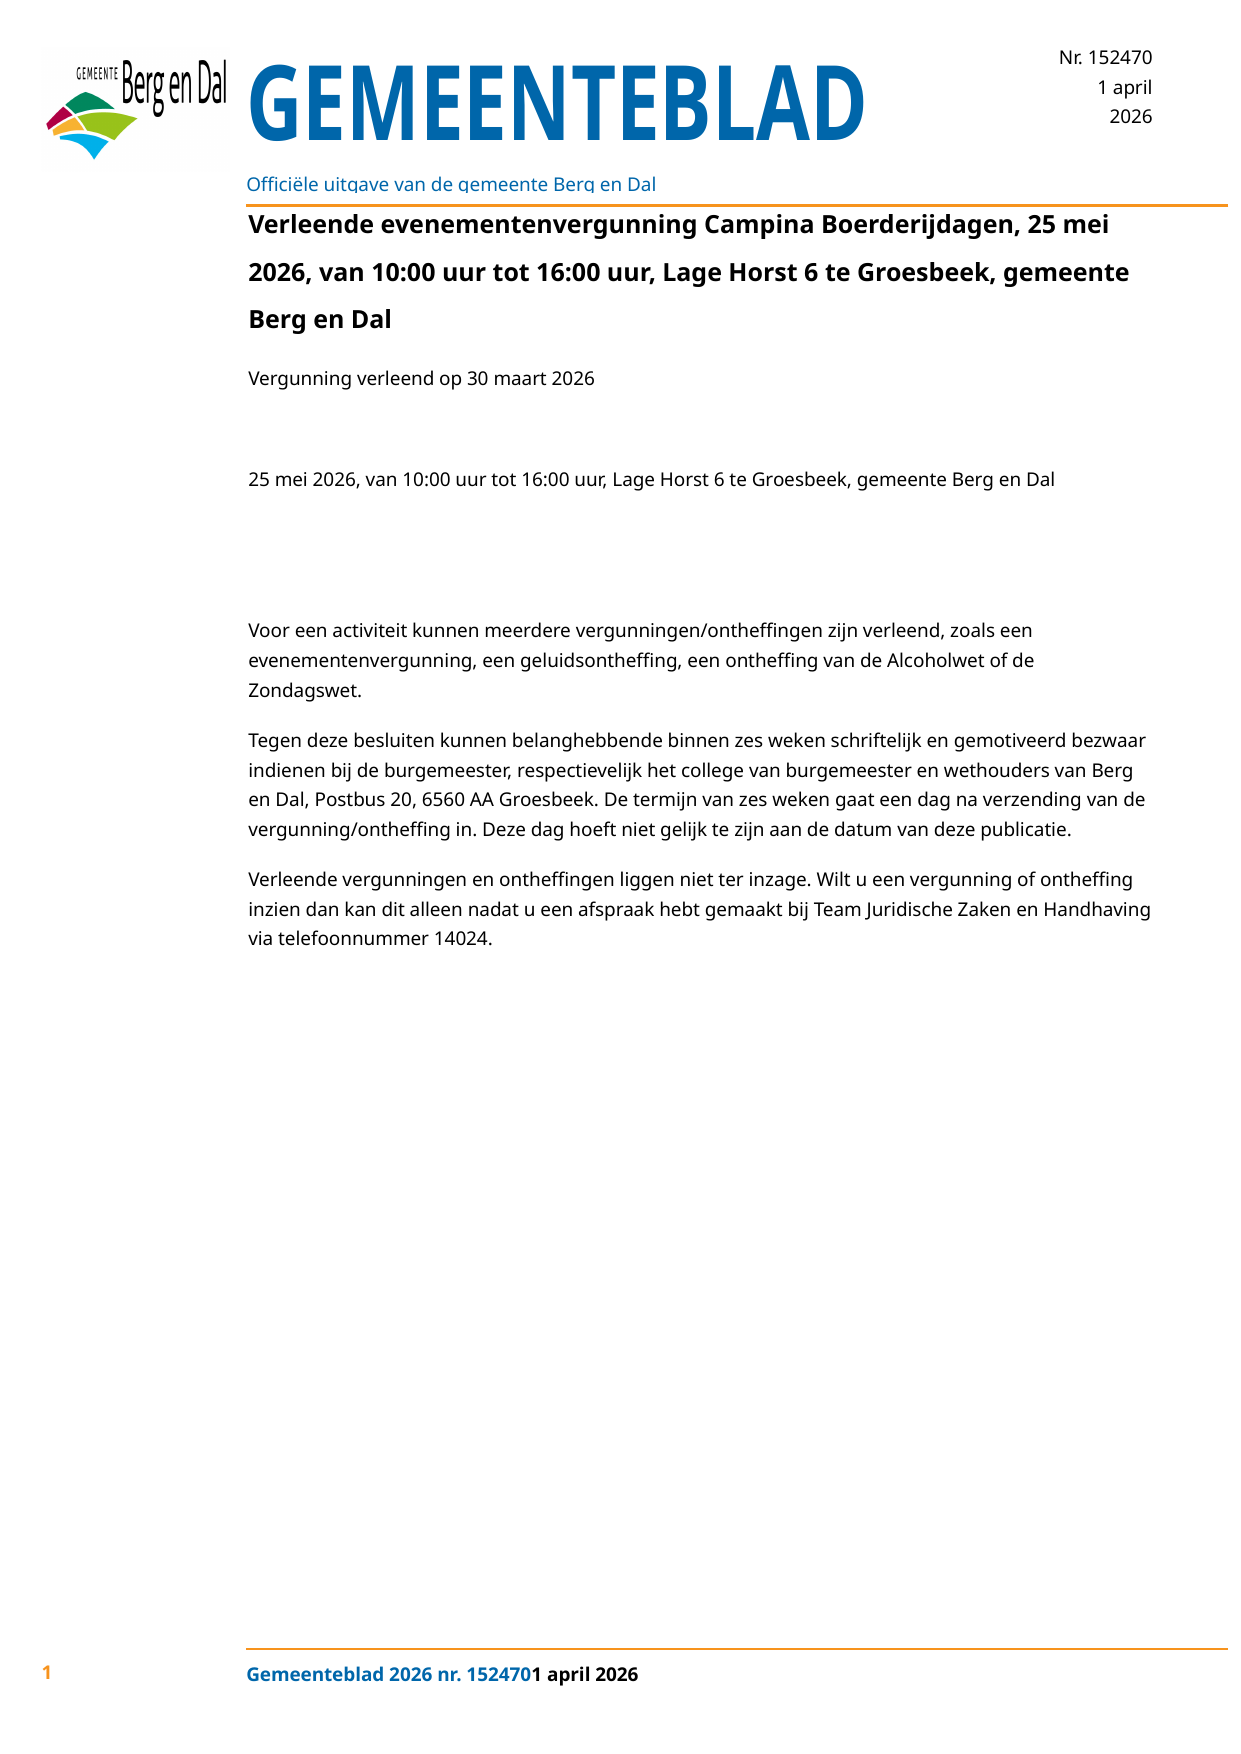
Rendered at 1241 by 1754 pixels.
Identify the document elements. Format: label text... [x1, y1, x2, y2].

picture [41, 47, 231, 172]
text Verleende evenementenvergunning Campina Boerderijdagen, 25 mei 2026, van 10:00 uur tot 16:00 uur, Lage Horst 6 te Groesbeek, gemeente Berg en Dal [248, 207, 1152, 336]
text Tegen deze besluiten kunnen belanghebbende binnen zes weken schriftelijk en gemotiveerd bezwaar indienen bij de burgemeester, respectievelijk het college van burgemeester en wethouders van Berg en Dal, Postbus 20, 6560 AA Groesbeek. De termijn van zes weken gaat een dag na verzending van de vergunning/ontheffing in. Deze dag hoeft niet gelijk te zijn aan de datum van deze publicatie. [248, 727, 1152, 842]
text Verleende vergunningen en ontheffingen liggen niet ter inzage. Wilt u een vergunning of ontheffing inzien dan kan dit alleen nadat u een afspraak hebt gemaakt bij Team Juridische Zaken en Handhaving via telefoonnummer 14024. [248, 866, 1152, 951]
text Vergunning verleend op 30 maart 2026 [248, 366, 1152, 391]
text 25 mei 2026, van 10:00 uur tot 16:00 uur, Lage Horst 6 te Groesbeek, gemeente Berg en Dal [248, 466, 1152, 492]
text Voor een activiteit kunnen meerdere vergunningen/ontheffingen zijn verleend, zoals een evenementenvergunning, een geluidsontheffing, een ontheffing van de Alcoholwet of de Zondagswet. [248, 618, 1152, 702]
